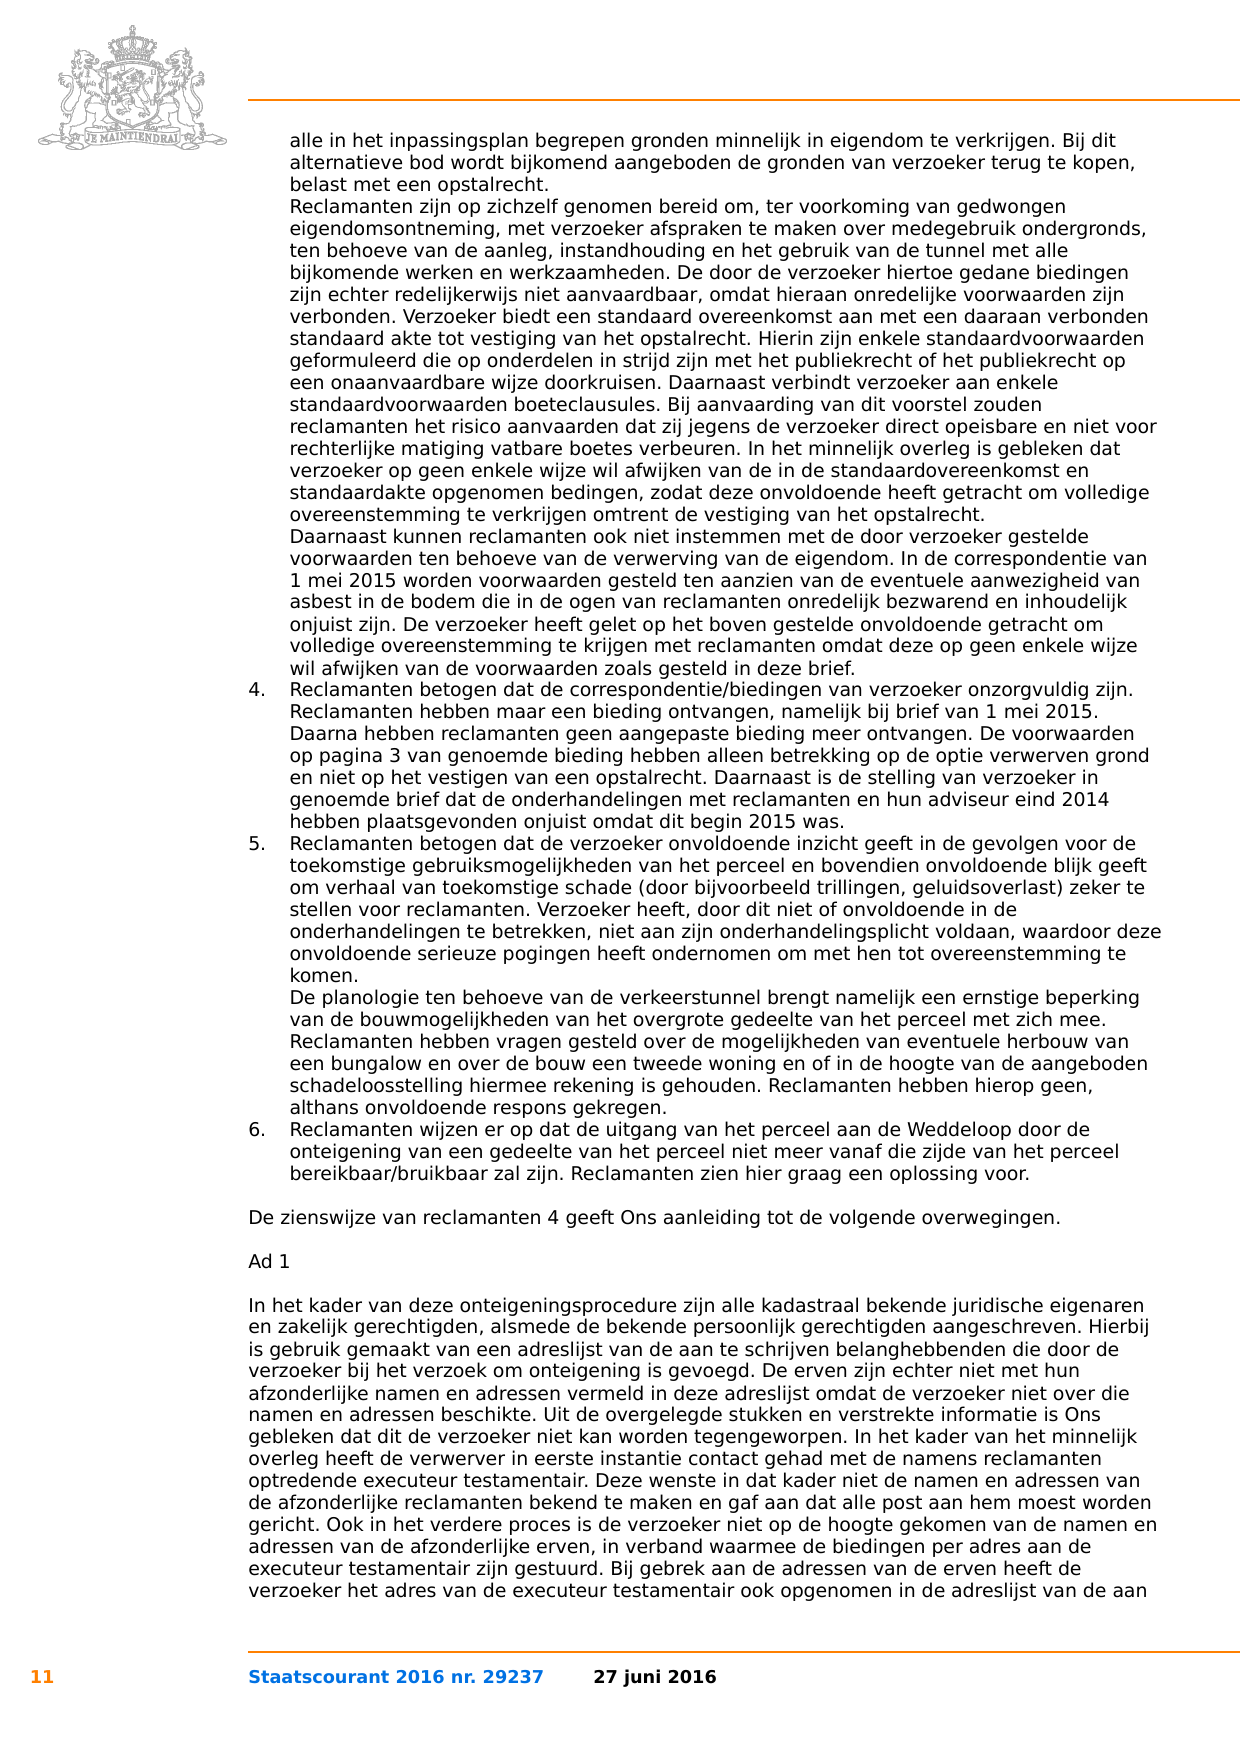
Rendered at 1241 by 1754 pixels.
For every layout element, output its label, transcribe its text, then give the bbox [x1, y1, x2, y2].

text 6. Reclamanten wijzen er op dat de uitgang van het perceel aan de Weddeloop door de onteigening van een gedeelte van het perceel niet meer vanaf die zijde van het perceel bereikbaar/bruikbaar zal zijn. Reclamanten zien hier graag een oplossing voor. [248, 1119, 1163, 1185]
text De planologie ten behoeve van de verkeerstunnel brengt namelijk een ernstige beperking van de bouwmogelijkheden van het overgrote gedeelte van het perceel met zich mee. Reclamanten hebben vragen gesteld over de mogelijkheden van eventuele herbouw van een bungalow en over de bouw een tweede woning en of in de hoogte van de aangeboden schadeloosstelling hiermee rekening is gehouden. Reclamanten hebben hierop geen, althans onvoldoende respons gekregen. [289, 987, 1163, 1119]
text Reclamanten zijn op zichzelf genomen bereid om, ter voorkoming van gedwongen eigendomsontneming, met verzoeker afspraken te maken over medegebruik ondergronds, ten behoeve van de aanleg, instandhouding en het gebruik van de tunnel met alle bijkomende werken en werkzaamheden. De door de verzoeker hiertoe gedane biedingen zijn echter redelijkerwijs niet aanvaardbaar, omdat hieraan onredelijke voorwaarden zijn verbonden. Verzoeker biedt een standaard overeenkomst aan met een daaraan verbonden standaard akte tot vestiging van het opstalrecht. Hierin zijn enkele standaardvoorwaarden geformuleerd die op onderdelen in strijd zijn met het publiekrecht of het publiekrecht op een onaanvaardbare wijze doorkruisen. Daarnaast verbindt verzoeker aan enkele standaardvoorwaarden boeteclausules. Bij aanvaarding van dit voorstel zouden reclamanten het risico aanvaarden dat zij jegens de verzoeker direct opeisbare en niet voor rechterlijke matiging vatbare boetes verbeuren. In het minnelijk overleg is gebleken dat verzoeker op geen enkele wijze wil afwijken van de in de standaardovereenkomst en standaardakte opgenomen bedingen, zodat deze onvoldoende heeft getracht om volledige overeenstemming te verkrijgen omtrent de vestiging van het opstalrecht. [289, 196, 1163, 526]
text In het kader van deze onteigeningsprocedure zijn alle kadastraal bekende juridische eigenaren en zakelijk gerechtigden, alsmede de bekende persoonlijk gerechtigden aangeschreven. Hierbij is gebruik gemaakt van een adreslijst van de aan te schrijven belanghebbenden die door de verzoeker bij het verzoek om onteigening is gevoegd. De erven zijn echter niet met hun afzonderlijke namen en adressen vermeld in deze adreslijst omdat de verzoeker niet over die namen en adressen beschikte. Uit de overgelegde stukken en verstrekte informatie is Ons gebleken dat dit de verzoeker niet kan worden tegengeworpen. In het kader van het minnelijk overleg heeft de verwerver in eerste instantie contact gehad met de namens reclamanten optredende executeur testamentair. Deze wenste in dat kader niet de namen en adressen van de afzonderlijke reclamanten bekend te maken en gaf aan dat alle post aan hem moest worden gericht. Ook in het verdere proces is de verzoeker niet op de hoogte gekomen van de namen en adressen van de afzonderlijke erven, in verband waarmee de biedingen per adres aan de executeur testamentair zijn gestuurd. Bij gebrek aan de adressen van de erven heeft de verzoeker het adres van de executeur testamentair ook opgenomen in de adreslijst van de aan [248, 1294, 1163, 1602]
text De zienswijze van reclamanten 4 geeft Ons aanleiding tot de volgende overwegingen. [248, 1207, 1163, 1229]
text Daarnaast kunnen reclamanten ook niet instemmen met de door verzoeker gestelde voorwaarden ten behoeve van de verwerving van de eigendom. In de correspondentie van 1 mei 2015 worden voorwaarden gesteld ten aanzien van de eventuele aanwezigheid van asbest in de bodem die in de ogen van reclamanten onredelijk bezwarend en inhoudelijk onjuist zijn. De verzoeker heeft gelet op het boven gestelde onvoldoende getracht om volledige overeenstemming te krijgen met reclamanten omdat deze op geen enkele wijze wil afwijken van de voorwaarden zoals gesteld in deze brief. [289, 526, 1163, 679]
picture [38, 25, 227, 150]
text 4. Reclamanten betogen dat de correspondentie/biedingen van verzoeker onzorgvuldig zijn. Reclamanten hebben maar een bieding ontvangen, namelijk bij brief van 1 mei 2015. Daarna hebben reclamanten geen aangepaste bieding meer ontvangen. De voorwaarden op pagina 3 van genoemde bieding hebben alleen betrekking op de optie verwerven grond en niet op het vestigen van een opstalrecht. Daarnaast is de stelling van verzoeker in genoemde brief dat de onderhandelingen met reclamanten en hun adviseur eind 2014 hebben plaatsgevonden onjuist omdat dit begin 2015 was. [248, 679, 1163, 833]
text Ad 1 [248, 1251, 1163, 1273]
text alle in het inpassingsplan begrepen gronden minnelijk in eigendom te verkrijgen. Bij dit alternatieve bod wordt bijkomend aangeboden de gronden van verzoeker terug te kopen, belast met een opstalrecht. [289, 130, 1163, 196]
text 5. Reclamanten betogen dat de verzoeker onvoldoende inzicht geeft in de gevolgen voor de toekomstige gebruiksmogelijkheden van het perceel en bovendien onvoldoende blijk geeft om verhaal van toekomstige schade (door bijvoorbeeld trillingen, geluidsoverlast) zeker te stellen voor reclamanten. Verzoeker heeft, door dit niet of onvoldoende in de onderhandelingen te betrekken, niet aan zijn onderhandelingsplicht voldaan, waardoor deze onvoldoende serieuze pogingen heeft ondernomen om met hen tot overeenstemming te komen. [248, 833, 1163, 987]
